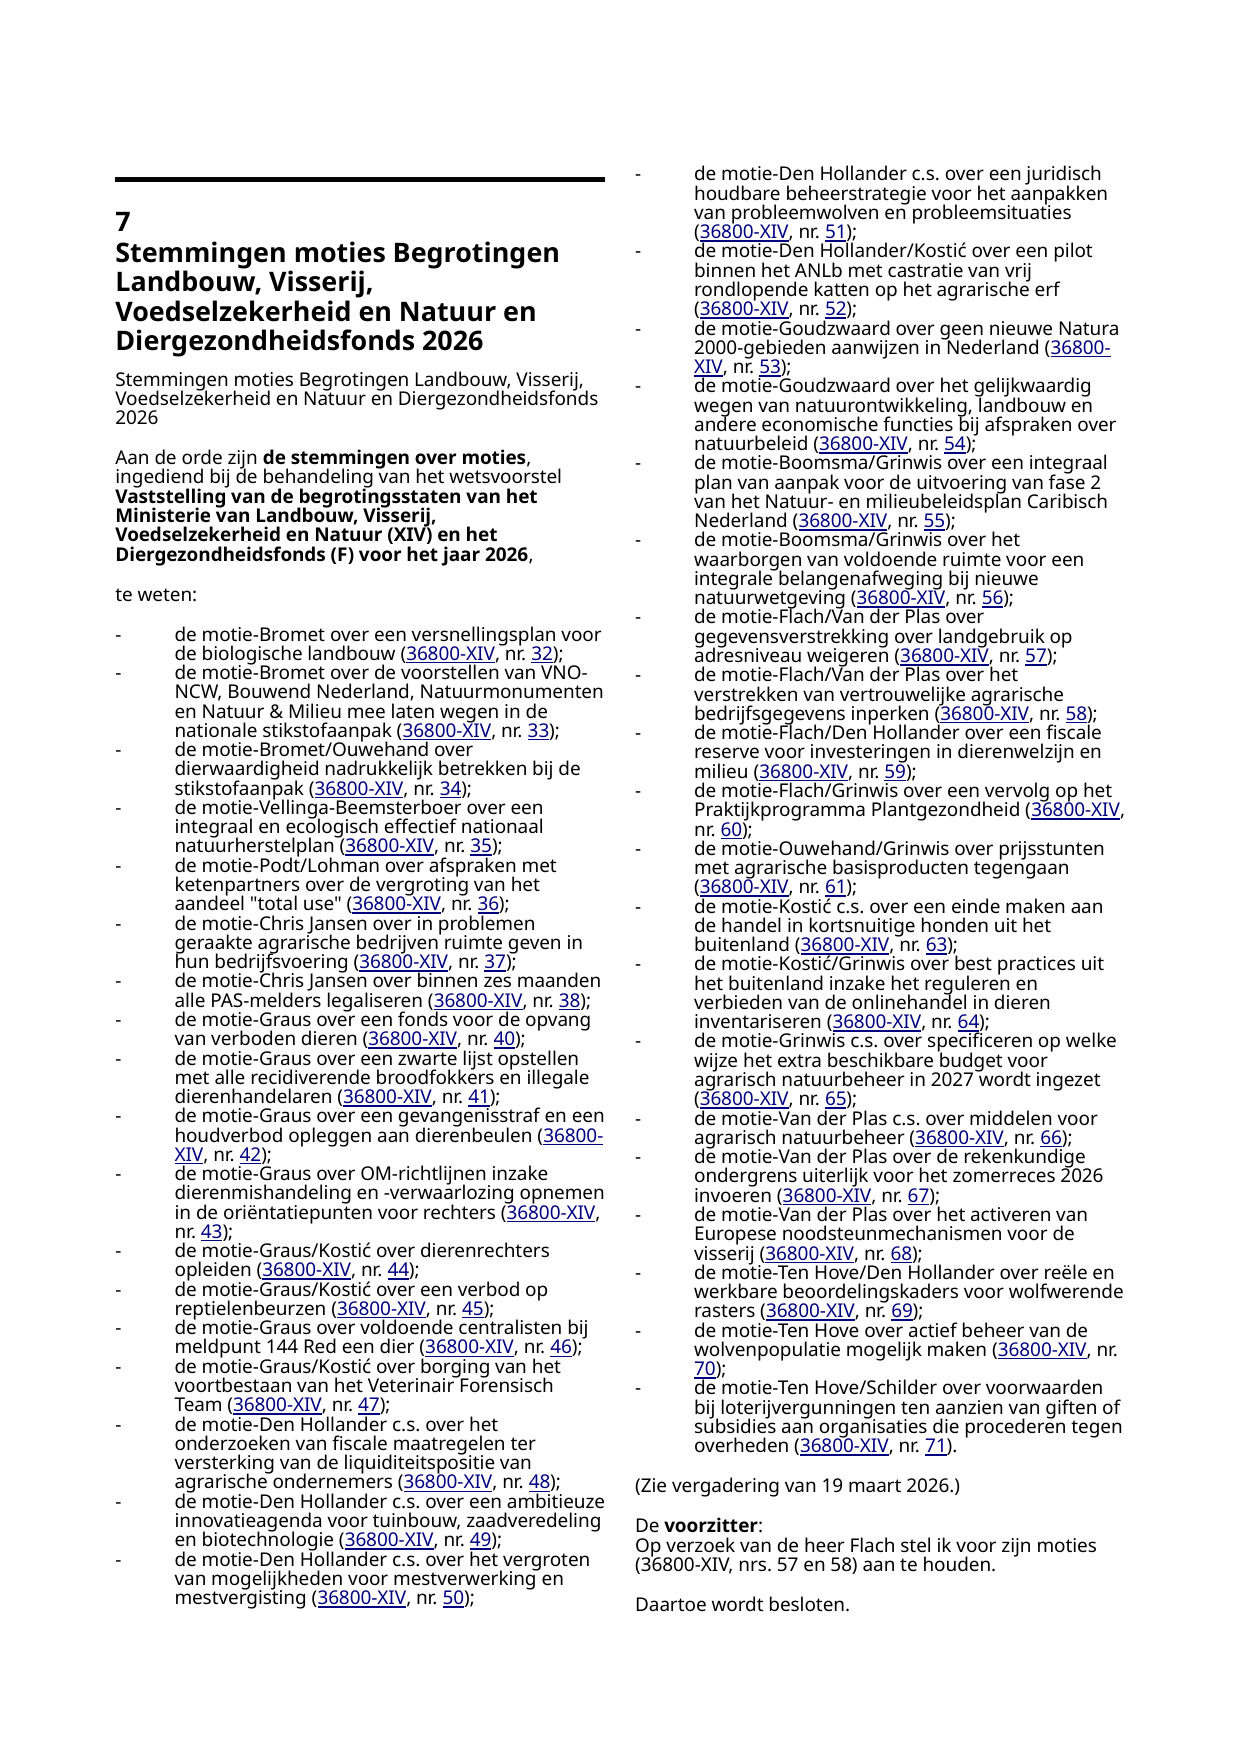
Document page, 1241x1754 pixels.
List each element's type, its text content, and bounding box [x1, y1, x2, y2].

list de motie-Flach/Grinwis over een vervolg op het Praktijkprogramma Plantgezondheid (36800-XIV, nr. 60); [635, 782, 1125, 840]
text Stemmingen moties Begrotingen Landbouw, Visserij, Voedselzekerheid en Natuur en Diergezondheidsfonds 2026 [115, 239, 605, 371]
list de motie-Van der Plas c.s. over middelen voor agrarisch natuurbeheer (36800-XIV, nr. 66); [635, 1109, 1125, 1148]
text 7 [115, 203, 605, 239]
list de motie-Den Hollander c.s. over het onderzoeken van fiscale maatregelen ter versterking van de liquiditeitspositie van agrarische ondernemers (36800-XIV, nr. 48); [115, 1416, 605, 1493]
list de motie-Den Hollander/Kostić over een pilot binnen het ANLb met castratie van vrij rondlopende katten op het agrarische erf (36800-XIV, nr. 52); [635, 242, 1125, 319]
text Daartoe wordt besloten. [635, 1596, 1125, 1615]
list de motie-Chris Jansen over in problemen geraakte agrarische bedrijven ruimte geven in hun bedrijfsvoering (36800-XIV, nr. 37); [115, 914, 605, 972]
list de motie-Goudzwaard over geen nieuwe Natura 2000-gebieden aanwijzen in Nederland (36800-XIV, nr. 53); [635, 319, 1125, 377]
text Op verzoek van de heer Flach stel ik voor zijn moties (36800-XIV, nrs. 57 en 58) aan te houden. [635, 1537, 1125, 1575]
list de motie-Bromet/Ouwehand over dierwaardigheid nadrukkelijk betrekken bij de stikstofaanpak (36800-XIV, nr. 34); [115, 741, 605, 799]
list de motie-Goudzwaard over het gelijkwaardig wegen van natuurontwikkeling, landbouw en andere economische functies bij afspraken over natuurbeleid (36800-XIV, nr. 54); [635, 377, 1125, 454]
list de motie-Van der Plas over het activeren van Europese noodsteunmechanismen voor de visserij (36800-XIV, nr. 68); [635, 1206, 1125, 1264]
list de motie-Ten Hove/Schilder over voorwaarden bij loterijvergunningen ten aanzien van giften of subsidies aan organisaties die procederen tegen overheden (36800-XIV, nr. 71). [635, 1379, 1125, 1456]
list de motie-Vellinga-Beemsterboer over een integraal en ecologisch effectief nationaal natuurherstelplan (36800-XIV, nr. 35); [115, 799, 605, 857]
text Stemmingen moties Begrotingen Landbouw, Visserij, Voedselzekerheid en Natuur en Diergezondheidsfonds 2026 [115, 371, 605, 428]
list de motie-Flach/Van der Plas over gegevensverstrekking over landgebruik op adresniveau weigeren (36800-XIV, nr. 57); [635, 608, 1125, 666]
list de motie-Bromet over de voorstellen van VNO-NCW, Bouwend Nederland, Natuurmonumenten en Natuur & Milieu mee laten wegen in de nationale stikstofaanpak (36800-XIV, nr. 33); [115, 664, 605, 741]
list de motie-Den Hollander c.s. over het vergroten van mogelijkheden voor mestverwerking en mestvergisting (36800-XIV, nr. 50); [115, 1551, 605, 1608]
list de motie-Kostić/Grinwis over best practices uit het buitenland inzake het reguleren en verbieden van de onlinehandel in dieren inventariseren (36800-XIV, nr. 64); [635, 955, 1125, 1032]
list de motie-Boomsma/Grinwis over een integraal plan van aanpak voor de uitvoering van fase 2 van het Natuur- en milieubeleidsplan Caribisch Nederland (36800-XIV, nr. 55); [635, 454, 1125, 531]
list de motie-Flach/Den Hollander over een fiscale reserve voor investeringen in dierenwelzijn en milieu (36800-XIV, nr. 59); [635, 724, 1125, 782]
list de motie-Van der Plas over de rekenkundige ondergrens uiterlijk voor het zomerreces 2026 invoeren (36800-XIV, nr. 67); [635, 1148, 1125, 1206]
list de motie-Graus over een gevangenisstraf en een houdverbod opleggen aan dierenbeulen (36800-XIV, nr. 42); [115, 1107, 605, 1165]
list de motie-Chris Jansen over binnen zes maanden alle PAS-melders legaliseren (36800-XIV, nr. 38); [115, 972, 605, 1011]
list de motie-Den Hollander c.s. over een juridisch houdbare beheerstrategie voor het aanpakken van probleemwolven en probleemsituaties (36800-XIV, nr. 51); [635, 165, 1125, 242]
text (Zie vergadering van 19 maart 2026.) [635, 1477, 1125, 1496]
list de motie-Ten Hove over actief beheer van de wolvenpopulatie mogelijk maken (36800-XIV, nr. 70); [635, 1322, 1125, 1379]
list de motie-Flach/Van der Plas over het verstrekken van vertrouwelijke agrarische bedrijfsgegevens inperken (36800-XIV, nr. 58); [635, 666, 1125, 724]
list de motie-Grinwis c.s. over specificeren op welke wijze het extra beschikbare budget voor agrarisch natuurbeheer in 2027 wordt ingezet (36800-XIV, nr. 65); [635, 1032, 1125, 1109]
list de motie-Graus over een fonds voor de opvang van verboden dieren (36800-XIV, nr. 40); [115, 1011, 605, 1049]
list de motie-Kostić c.s. over een einde maken aan de handel in kortsnuitige honden uit het buitenland (36800-XIV, nr. 63); [635, 898, 1125, 955]
list de motie-Graus/Kostić over een verbod op reptielenbeurzen (36800-XIV, nr. 45); [115, 1281, 605, 1319]
list de motie-Graus/Kostić over dierenrechters opleiden (36800-XIV, nr. 44); [115, 1242, 605, 1281]
list de motie-Graus over een zwarte lijst opstellen met alle recidiverende broodfokkers en illegale dierenhandelaren (36800-XIV, nr. 41); [115, 1049, 605, 1107]
text De voorzitter: [635, 1517, 1125, 1537]
list de motie-Ouwehand/Grinwis over prijsstunten met agrarische basisproducten tegengaan (36800-XIV, nr. 61); [635, 840, 1125, 898]
list de motie-Ten Hove/Den Hollander over reële en werkbare beoordelingskaders voor wolfwerende rasters (36800-XIV, nr. 69); [635, 1264, 1125, 1322]
list de motie-Boomsma/Grinwis over het waarborgen van voldoende ruimte voor een integrale belangenafweging bij nieuwe natuurwetgeving (36800-XIV, nr. 56); [635, 531, 1125, 608]
list de motie-Graus over OM-richtlijnen inzake dierenmishandeling en -verwaarlozing opnemen in de oriëntatiepunten voor rechters (36800-XIV, nr. 43); [115, 1165, 605, 1242]
list de motie-Bromet over een versnellingsplan voor de biologische landbouw (36800-XIV, nr. 32); [115, 626, 605, 664]
list de motie-Podt/Lohman over afspraken met ketenpartners over de vergroting van het aandeel "total use" (36800-XIV, nr. 36); [115, 857, 605, 914]
text Aan de orde zijn de stemmingen over moties, ingediend bij de behandeling van het wetsvoorstel Vaststelling van de begrotingsstaten van het Ministerie van Landbouw, Visserij, Voedselzekerheid en Natuur (XIV) en het Diergezondheidsfonds (F) voor het jaar 2026, [115, 449, 605, 565]
list de motie-Den Hollander c.s. over een ambitieuze innovatieagenda voor tuinbouw, zaadveredeling en biotechnologie (36800-XIV, nr. 49); [115, 1493, 605, 1551]
list de motie-Graus over voldoende centralisten bij meldpunt 144 Red een dier (36800-XIV, nr. 46); [115, 1319, 605, 1358]
list de motie-Graus/Kostić over borging van het voortbestaan van het Veterinair Forensisch Team (36800-XIV, nr. 47); [115, 1358, 605, 1416]
text te weten: [115, 586, 605, 605]
